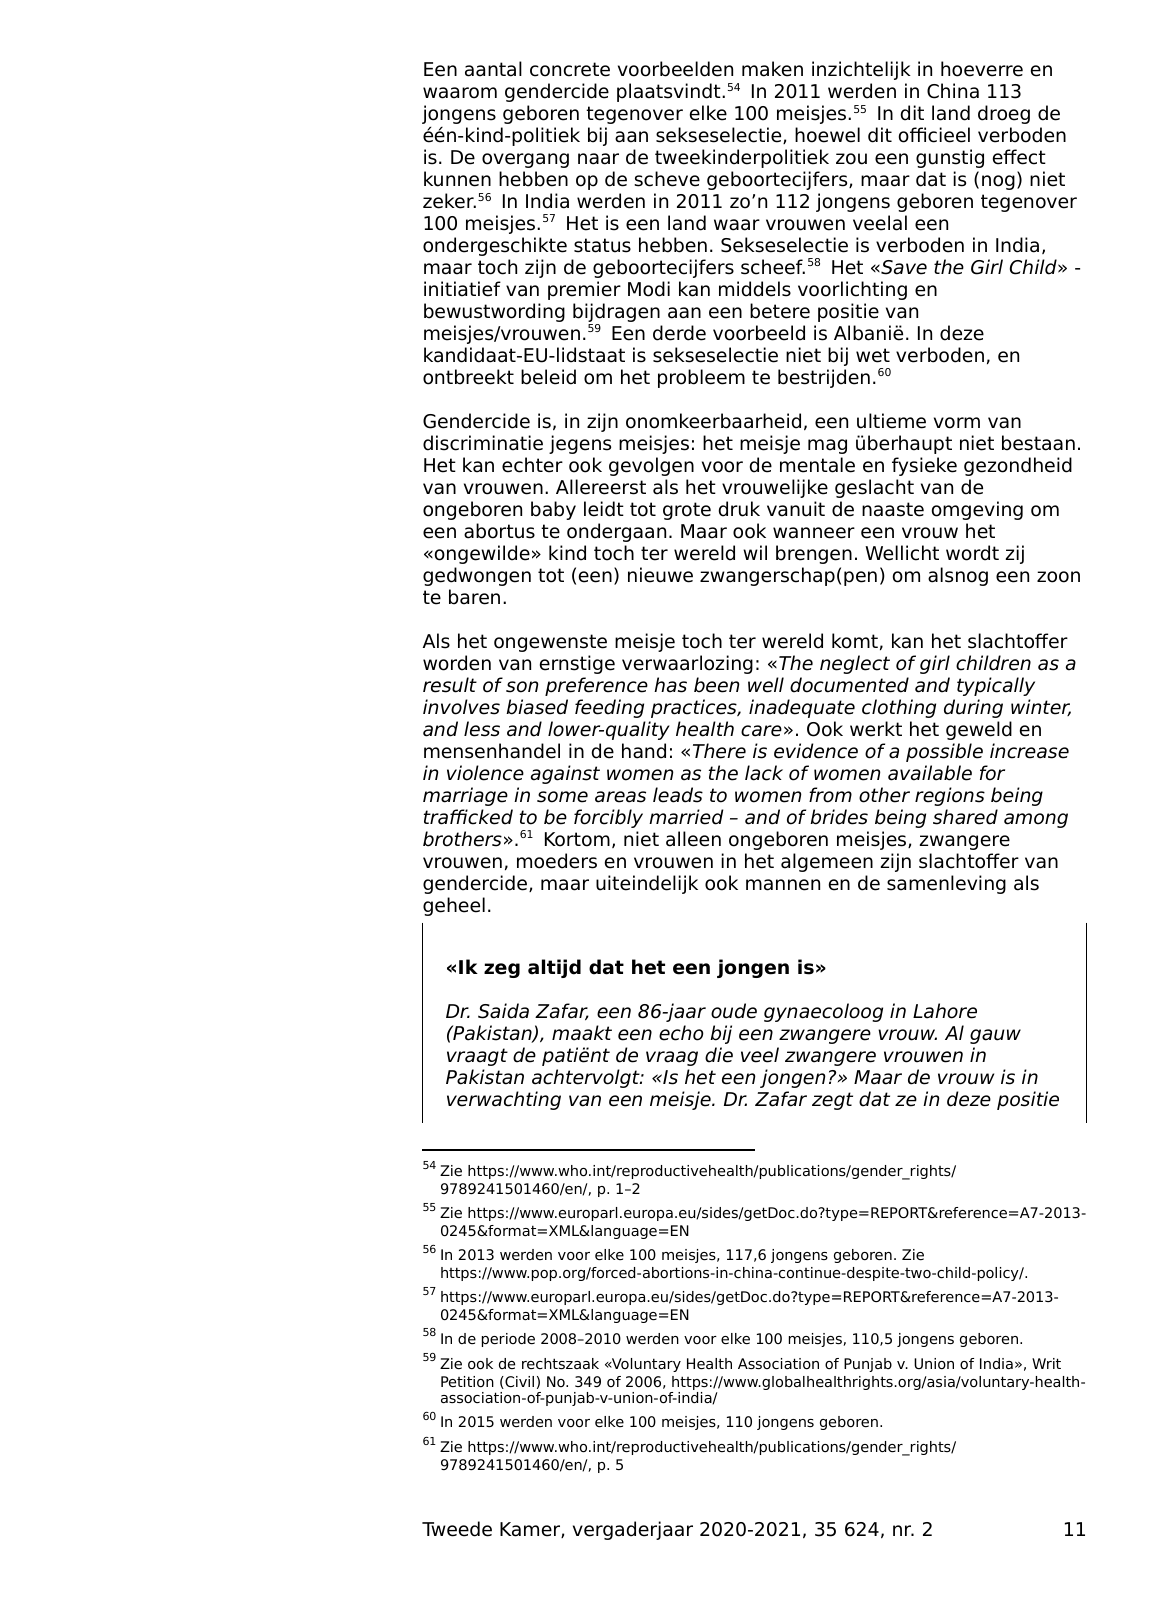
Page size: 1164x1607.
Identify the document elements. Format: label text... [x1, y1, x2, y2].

text Zie https://www.europarl.europa.eu/sides/getDoc.do?type=REPORT&reference=A7-2013-0245&format=XML&language=EN [422, 1201, 1087, 1240]
text In de periode 2008–2010 werden voor elke 100 meisjes, 110,5 jongens geboren. [422, 1327, 1087, 1349]
text Een aantal concrete voorbeelden maken inzichtelijk in hoeverre en waarom gendercide plaatsvindt. In 2011 werden in China 113 jongens geboren tegenover elke 100 meisjes. In dit land droeg de één-kind-politiek bij aan sekseselectie, hoewel dit officieel verboden is. De overgang naar de tweekinderpolitiek zou een gunstig effect kunnen hebben op de scheve geboortecijfers, maar dat is (nog) niet zeker. In India werden in 2011 zo’n 112 jongens geboren tegenover 100 meisjes. Het is een land waar vrouwen veelal een ondergeschikte status hebben. Sekseselectie is verboden in India, maar toch zijn de geboortecijfers scheef. Het «Save the Girl Child» -initiatief van premier Modi kan middels voorlichting en bewustwording bijdragen aan een betere positie van meisjes/vrouwen. Een derde voorbeeld is Albanië. In deze kandidaat-EU-lidstaat is sekseselectie niet bij wet verboden, en ontbreekt beleid om het probleem te bestrijden. [422, 59, 1087, 389]
text Als het ongewenste meisje toch ter wereld komt, kan het slachtoffer worden van ernstige verwaarlozing: «The neglect of girl children as a result of son preference has been well documented and typically involves biased feeding practices, inadequate clothing during winter, and less and lower-quality health care». Ook werkt het geweld en mensenhandel in de hand: «There is evidence of a possible increase in violence against women as the lack of women available for marriage in some areas leads to women from other regions being trafficked to be forcibly married – and of brides being shared among brothers». Kortom, niet alleen ongeboren meisjes, zwangere vrouwen, moeders en vrouwen in het algemeen zijn slachtoffer van gendercide, maar uiteindelijk ook mannen en de samenleving als geheel. [422, 631, 1087, 917]
text Zie https://www.who.int/reproductivehealth/publications/gender_rights/9789241501460/en/, p. 5 [422, 1435, 1087, 1474]
text Zie https://www.who.int/reproductivehealth/publications/gender_rights/9789241501460/en/, p. 1–2 [422, 1159, 1087, 1198]
text In 2015 werden voor elke 100 meisjes, 110 jongens geboren. [422, 1410, 1087, 1432]
text Zie ook de rechtszaak «Voluntary Health Association of Punjab v. Union of India», Writ Petition (Civil) No. 349 of 2006, https://www.globalhealthrights.org/asia/voluntary-health-association-of-punjab-v-union-of-india/ [422, 1352, 1087, 1407]
text In 2013 werden voor elke 100 meisjes, 117,6 jongens geboren. Zie https://www.pop.org/forced-abortions-in-china-continue-despite-two-child-policy/. [422, 1243, 1087, 1282]
text https://www.europarl.europa.eu/sides/getDoc.do?type=REPORT&reference=A7-2013-0245&format=XML&language=EN [422, 1285, 1087, 1324]
table_header «Ik zeg altijd dat het een jongen is» Dr. Saida Zafar, een 86-jaar oude gynaecoloog in Lahore (Pakistan), maakt een echo bij een zwangere vrouw. Al gauw vraagt de patiënt de vraag die veel zwangere vrouwen in Pakistan achtervolgt: «Is het een jongen?» Maar de vrouw is in verwachting van een meisje. Dr. Zafar zegt dat ze in deze positie [423, 923, 1086, 1122]
text Gendercide is, in zijn onomkeerbaarheid, een ultieme vorm van discriminatie jegens meisjes: het meisje mag überhaupt niet bestaan. Het kan echter ook gevolgen voor de mentale en fysieke gezondheid van vrouwen. Allereerst als het vrouwelijke geslacht van de ongeboren baby leidt tot grote druk vanuit de naaste omgeving om een abortus te ondergaan. Maar ook wanneer een vrouw het «ongewilde» kind toch ter wereld wil brengen. Wellicht wordt zij gedwongen tot (een) nieuwe zwangerschap(pen) om alsnog een zoon te baren. [422, 411, 1087, 609]
